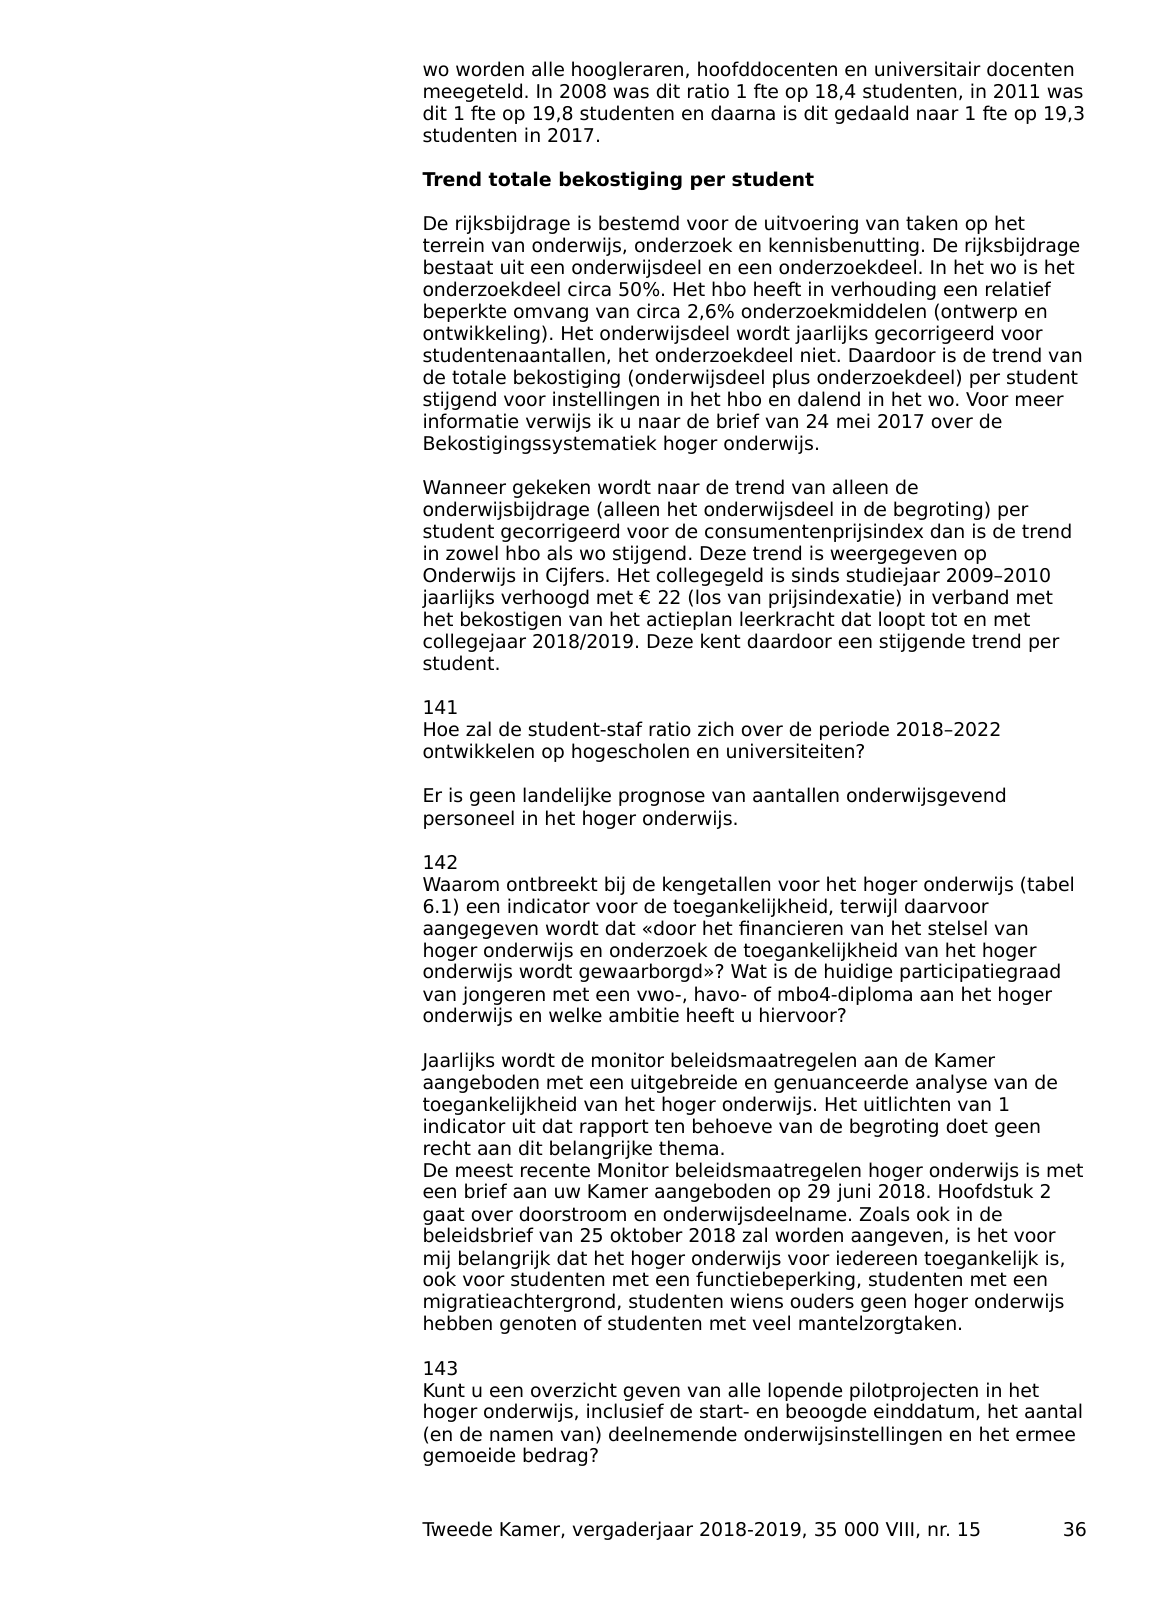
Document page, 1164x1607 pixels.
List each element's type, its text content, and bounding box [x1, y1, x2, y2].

text De meest recente Monitor beleidsmaatregelen hoger onderwijs is met een brief aan uw Kamer aangeboden op 29 juni 2018. Hoofdstuk 2 gaat over doorstroom en onderwijsdeelname. Zoals ook in de beleidsbrief van 25 oktober 2018 zal worden aangeven, is het voor mij belangrijk dat het hoger onderwijs voor iedereen toegankelijk is, ook voor studenten met een functiebeperking, studenten met een migratieachtergrond, studenten wiens ouders geen hoger onderwijs hebben genoten of studenten met veel mantelzorgtaken. [422, 1159, 1087, 1335]
text Hoe zal de student-staf ratio zich over de periode 2018–2022 ontwikkelen op hogescholen en universiteiten? [422, 719, 1087, 763]
text 141 [422, 697, 1087, 719]
subtitle Trend totale bekostiging per student [422, 169, 1087, 191]
text Kunt u een overzicht geven van alle lopende pilotprojecten in het hoger onderwijs, inclusief de start- en beoogde einddatum, het aantal (en de namen van) deelnemende onderwijsinstellingen en het ermee gemoeide bedrag? [422, 1379, 1087, 1467]
text De rijksbijdrage is bestemd voor de uitvoering van taken op het terrein van onderwijs, onderzoek en kennisbenutting. De rijksbijdrage bestaat uit een onderwijsdeel en een onderzoekdeel. In het wo is het onderzoekdeel circa 50%. Het hbo heeft in verhouding een relatief beperkte omvang van circa 2,6% onderzoekmiddelen (ontwerp en ontwikkeling). Het onderwijsdeel wordt jaarlijks gecorrigeerd voor studentenaantallen, het onderzoekdeel niet. Daardoor is de trend van de totale bekostiging (onderwijsdeel plus onderzoekdeel) per student stijgend voor instellingen in het hbo en dalend in het wo. Voor meer informatie verwijs ik u naar de brief van 24 mei 2017 over de Bekostigingssystematiek hoger onderwijs. [422, 213, 1087, 455]
text 143 [422, 1357, 1087, 1379]
text Waarom ontbreekt bij de kengetallen voor het hoger onderwijs (tabel 6.1) een indicator voor de toegankelijkheid, terwijl daarvoor aangegeven wordt dat «door het financieren van het stelsel van hoger onderwijs en onderzoek de toegankelijkheid van het hoger onderwijs wordt gewaarborgd»? Wat is de huidige participatiegraad van jongeren met een vwo-, havo- of mbo4-diploma aan het hoger onderwijs en welke ambitie heeft u hiervoor? [422, 873, 1087, 1027]
text Wanneer gekeken wordt naar de trend van alleen de onderwijsbijdrage (alleen het onderwijsdeel in de begroting) per student gecorrigeerd voor de consumentenprijsindex dan is de trend in zowel hbo als wo stijgend. Deze trend is weergegeven op Onderwijs in Cijfers. Het collegegeld is sinds studiejaar 2009–2010 jaarlijks verhoogd met € 22 (los van prijsindexatie) in verband met het bekostigen van het actieplan leerkracht dat loopt tot en met collegejaar 2018/2019. Deze kent daardoor een stijgende trend per student. [422, 477, 1087, 675]
text wo worden alle hoogleraren, hoofddocenten en universitair docenten meegeteld. In 2008 was dit ratio 1 fte op 18,4 studenten, in 2011 was dit 1 fte op 19,8 studenten en daarna is dit gedaald naar 1 fte op 19,3 studenten in 2017. [422, 59, 1087, 147]
text Er is geen landelijke prognose van aantallen onderwijsgevend personeel in het hoger onderwijs. [422, 785, 1087, 829]
text 142 [422, 852, 1087, 873]
text Jaarlijks wordt de monitor beleidsmaatregelen aan de Kamer aangeboden met een uitgebreide en genuanceerde analyse van de toegankelijkheid van het hoger onderwijs. Het uitlichten van 1 indicator uit dat rapport ten behoeve van de begroting doet geen recht aan dit belangrijke thema. [422, 1049, 1087, 1159]
